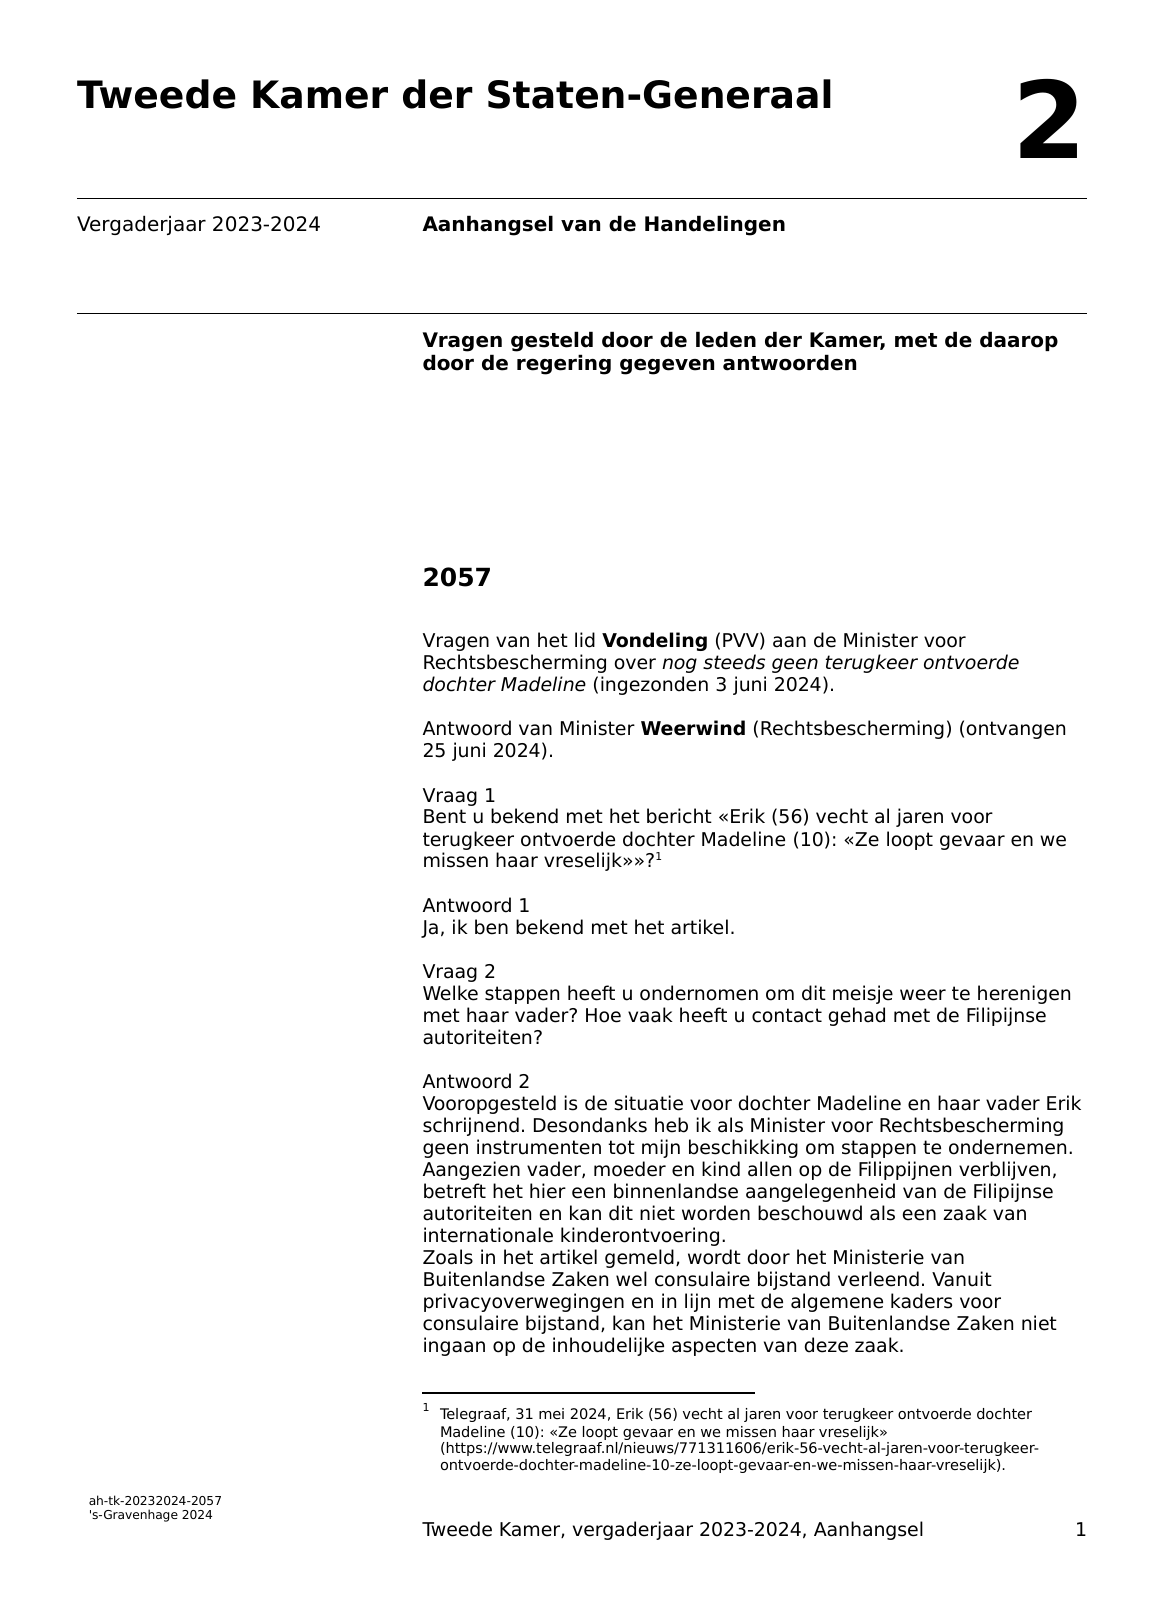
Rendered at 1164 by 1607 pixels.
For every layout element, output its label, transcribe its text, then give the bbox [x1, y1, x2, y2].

text Vraag 2 [422, 961, 1087, 983]
text Ja, ik ben bekend met het artikel. [422, 917, 1087, 938]
table_header Tweede Kamer der Staten-Generaal [77, 59, 886, 198]
text Antwoord van Minister Weerwind (Rechtsbescherming) (ontvangen 25 juni 2024). [422, 718, 1087, 762]
text Vraag 1 [422, 784, 1087, 806]
text 's-Gravenhage 2024 [88, 1508, 323, 1522]
text Vragen van het lid Vondeling (PVV) aan de Minister voor Rechtsbescherming over nog steeds geen terugkeer ontvoerde dochter Madeline (ingezonden 3 juni 2024). [422, 630, 1087, 696]
text ah-tk-20232024-2057 [88, 1494, 323, 1508]
text Telegraaf, 31 mei 2024, Erik (56) vecht al jaren voor terugkeer ontvoerde dochter Madeline (10): «Ze loopt gevaar en we missen haar vreselijk» (https://www.telegraaf.nl/nieuws/771311606/erik-56-vecht-al-jaren-voor-terugkeer-ontvoerde-dochter-madeline-10-ze-loopt-gevaar-en-we-missen-haar-vreselijk). [422, 1402, 1087, 1474]
table_cell Aanhangsel van de Handelingen [422, 199, 1087, 313]
text Bent u bekend met het bericht «Erik (56) vecht al jaren voor terugkeer ontvoerde dochter Madeline (10): «Ze loopt gevaar en we missen haar vreselijk»»? [422, 806, 1087, 872]
table_cell Vergaderjaar 2023-2024 [77, 199, 422, 313]
text Antwoord 1 [422, 894, 1087, 917]
text Vooropgesteld is de situatie voor dochter Madeline en haar vader Erik schrijnend. Desondanks heb ik als Minister voor Rechtsbescherming geen instrumenten tot mijn beschikking om stappen te ondernemen. Aangezien vader, moeder en kind allen op de Filippijnen verblijven, betreft het hier een binnenlandse aangelegenheid van de Filipijnse autoriteiten en kan dit niet worden beschouwd als een zaak van internationale kinderontvoering. [422, 1093, 1087, 1247]
text 2057 [422, 563, 1087, 592]
table_header 2 [886, 59, 1087, 198]
text Zoals in het artikel gemeld, wordt door het Ministerie van Buitenlandse Zaken wel consulaire bijstand verleend. Vanuit privacyoverwegingen en in lijn met de algemene kaders voor consulaire bijstand, kan het Ministerie van Buitenlandse Zaken niet ingaan op de inhoudelijke aspecten van deze zaak. [422, 1247, 1087, 1357]
table_cell Vragen gesteld door de leden der Kamer, met de daarop door de regering gegeven antwoorden [422, 314, 1087, 375]
text Antwoord 2 [422, 1071, 1087, 1093]
table_cell [77, 314, 422, 375]
text Welke stappen heeft u ondernomen om dit meisje weer te herenigen met haar vader? Hoe vaak heeft u contact gehad met de Filipijnse autoriteiten? [422, 983, 1087, 1049]
